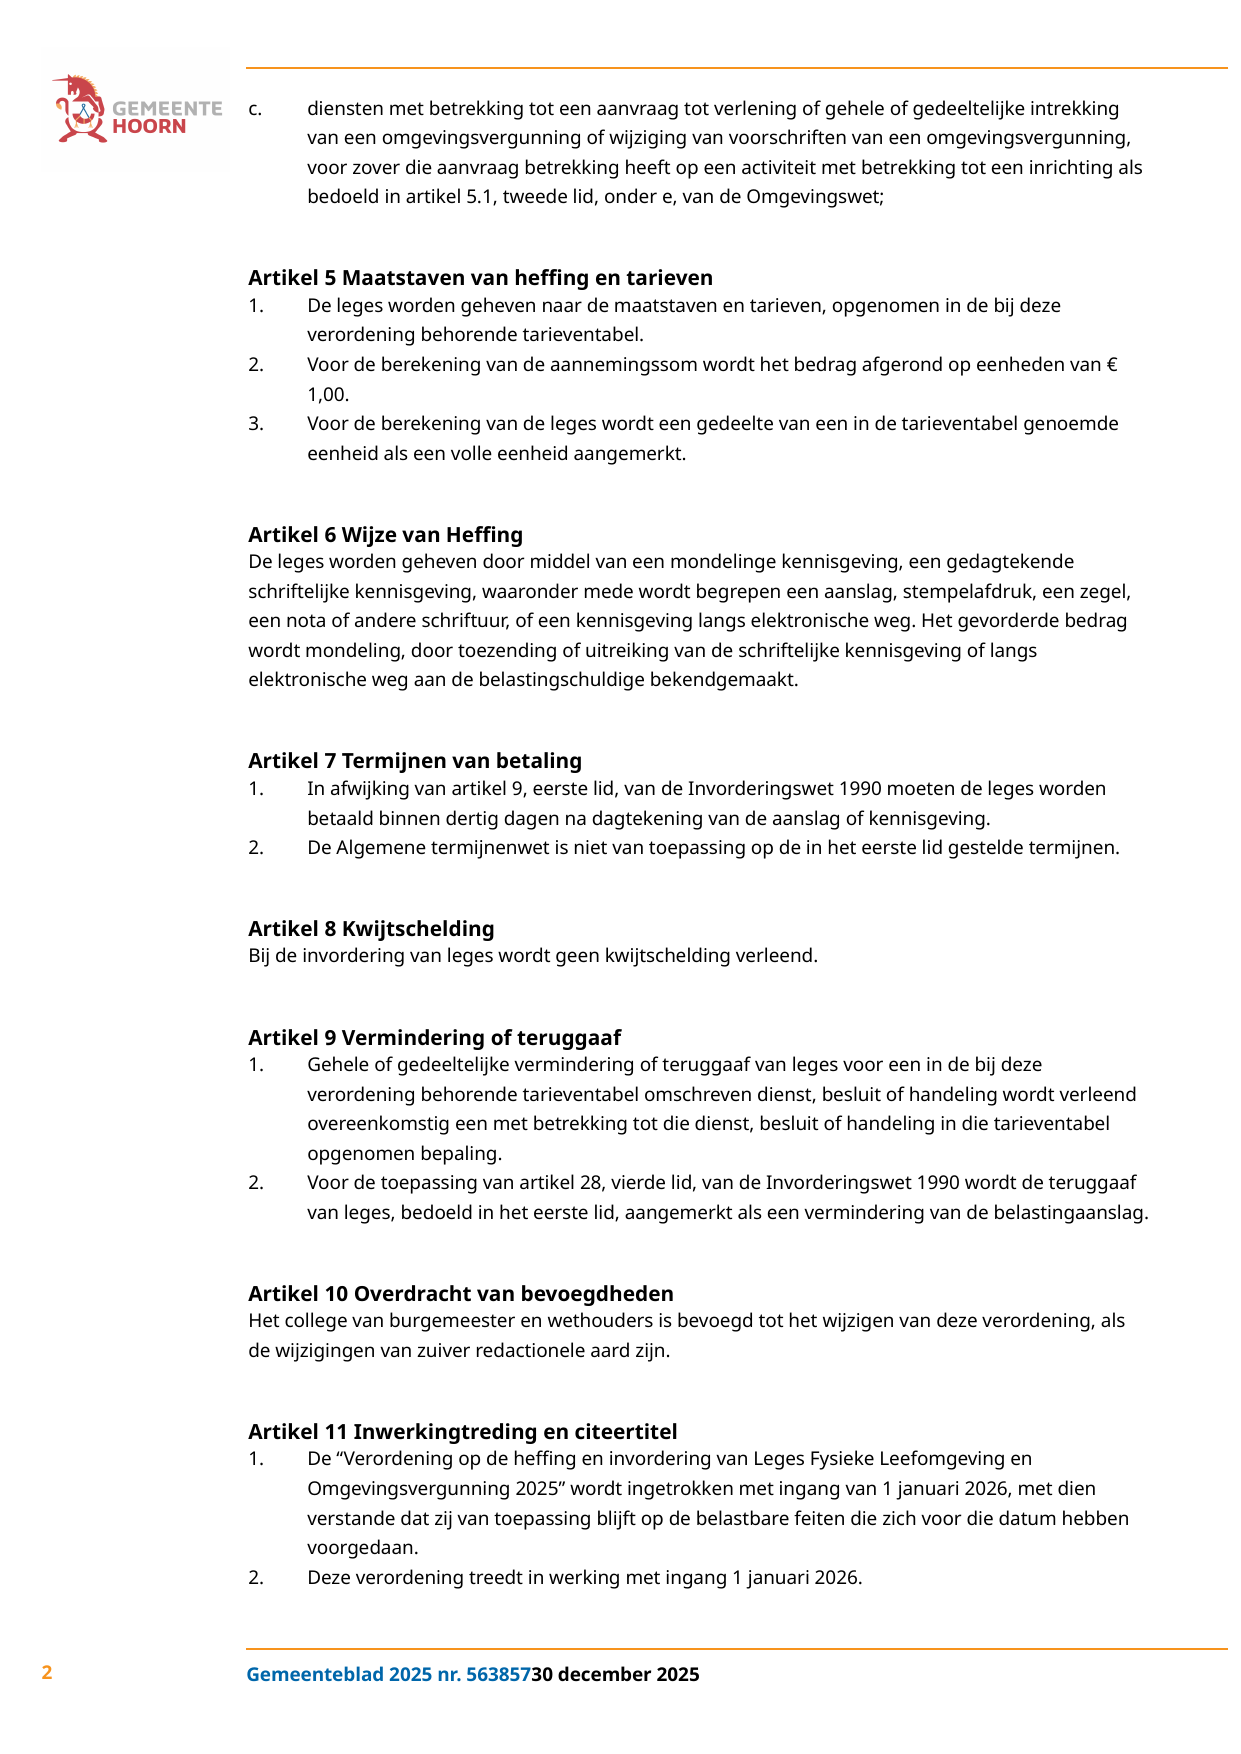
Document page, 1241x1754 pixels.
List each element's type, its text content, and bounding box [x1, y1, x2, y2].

list In afwijking van artikel 9, eerste lid, van de Invorderingswet 1990 moeten de leges worden betaald binnen dertig dagen na dagtekening van de aanslag of kennisgeving. [248, 775, 1152, 830]
list De leges worden geheven naar de maatstaven en tarieven, opgenomen in de bij deze verordening behorende tarieventabel. [248, 292, 1152, 347]
text Artikel 10 Overdracht van bevoegdheden [248, 1279, 1152, 1307]
text Artikel 6 Wijze van Heffing [248, 520, 1152, 548]
text Artikel 7 Termijnen van betaling [248, 747, 1152, 775]
text Bij de invordering van leges wordt geen kwijtschelding verleend. [248, 943, 1152, 968]
list Voor de berekening van de aannemingssom wordt het bedrag afgerond op eenheden van € 1,00. [248, 351, 1152, 406]
text De leges worden geheven door middel van een mondelinge kennisgeving, een gedagtekende schriftelijke kennisgeving, waaronder mede wordt begrepen een aanslag, stempelafdruk, een zegel, een nota of andere schriftuur, of een kennisgeving langs elektronische weg. Het gevorderde bedrag wordt mondeling, door toezending of uitreiking van de schriftelijke kennisgeving of langs elektronische weg aan de belastingschuldige bekendgemaakt. [248, 548, 1152, 692]
text Artikel 8 Kwijtschelding [248, 914, 1152, 943]
list De Algemene termijnenwet is niet van toepassing op de in het eerste lid gestelde termijnen. [248, 834, 1152, 860]
list diensten met betrekking tot een aanvraag tot verlening of gehele of gedeeltelijke intrekking van een omgevingsvergunning of wijziging van voorschriften van een omgevingsvergunning, voor zover die aanvraag betrekking heeft op een activiteit met betrekking tot een inrichting als bedoeld in artikel 5.1, tweede lid, onder e, van de Omgevingswet; [248, 95, 1152, 209]
list Gehele of gedeeltelijke vermindering of teruggaaf van leges voor een in de bij deze verordening behorende tarieventabel omschreven dienst, besluit of handeling wordt verleend overeenkomstig een met betrekking tot die dienst, besluit of handeling in die tarieventabel opgenomen bepaling. [248, 1051, 1152, 1166]
picture [41, 47, 231, 172]
list Voor de toepassing van artikel 28, vierde lid, van de Invorderingswet 1990 wordt de teruggaaf van leges, bedoeld in het eerste lid, aangemerkt als een vermindering van de belastingaanslag. [248, 1169, 1152, 1225]
text Artikel 5 Maatstaven van heffing en tarieven [248, 263, 1152, 292]
list Deze verordening treedt in werking met ingang 1 januari 2026. [248, 1564, 1152, 1589]
text Het college van burgemeester en wethouders is bevoegd tot het wijzigen van deze verordening, als de wijzigingen van zuiver redactionele aard zijn. [248, 1307, 1152, 1363]
text Artikel 9 Vermindering of teruggaaf [248, 1023, 1152, 1051]
list Voor de berekening van de leges wordt een gedeelte van een in de tarieventabel genoemde eenheid als een volle eenheid aangemerkt. [248, 410, 1152, 466]
list De “Verordening op de heffing en invordering van Leges Fysieke Leefomgeving en Omgevingsvergunning 2025” wordt ingetrokken met ingang van 1 januari 2026, met dien verstande dat zij van toepassing blijft op de belastbare feiten die zich voor die datum hebben voorgedaan. [248, 1446, 1152, 1560]
text Artikel 11 Inwerkingtreding en citeertitel [248, 1417, 1152, 1446]
